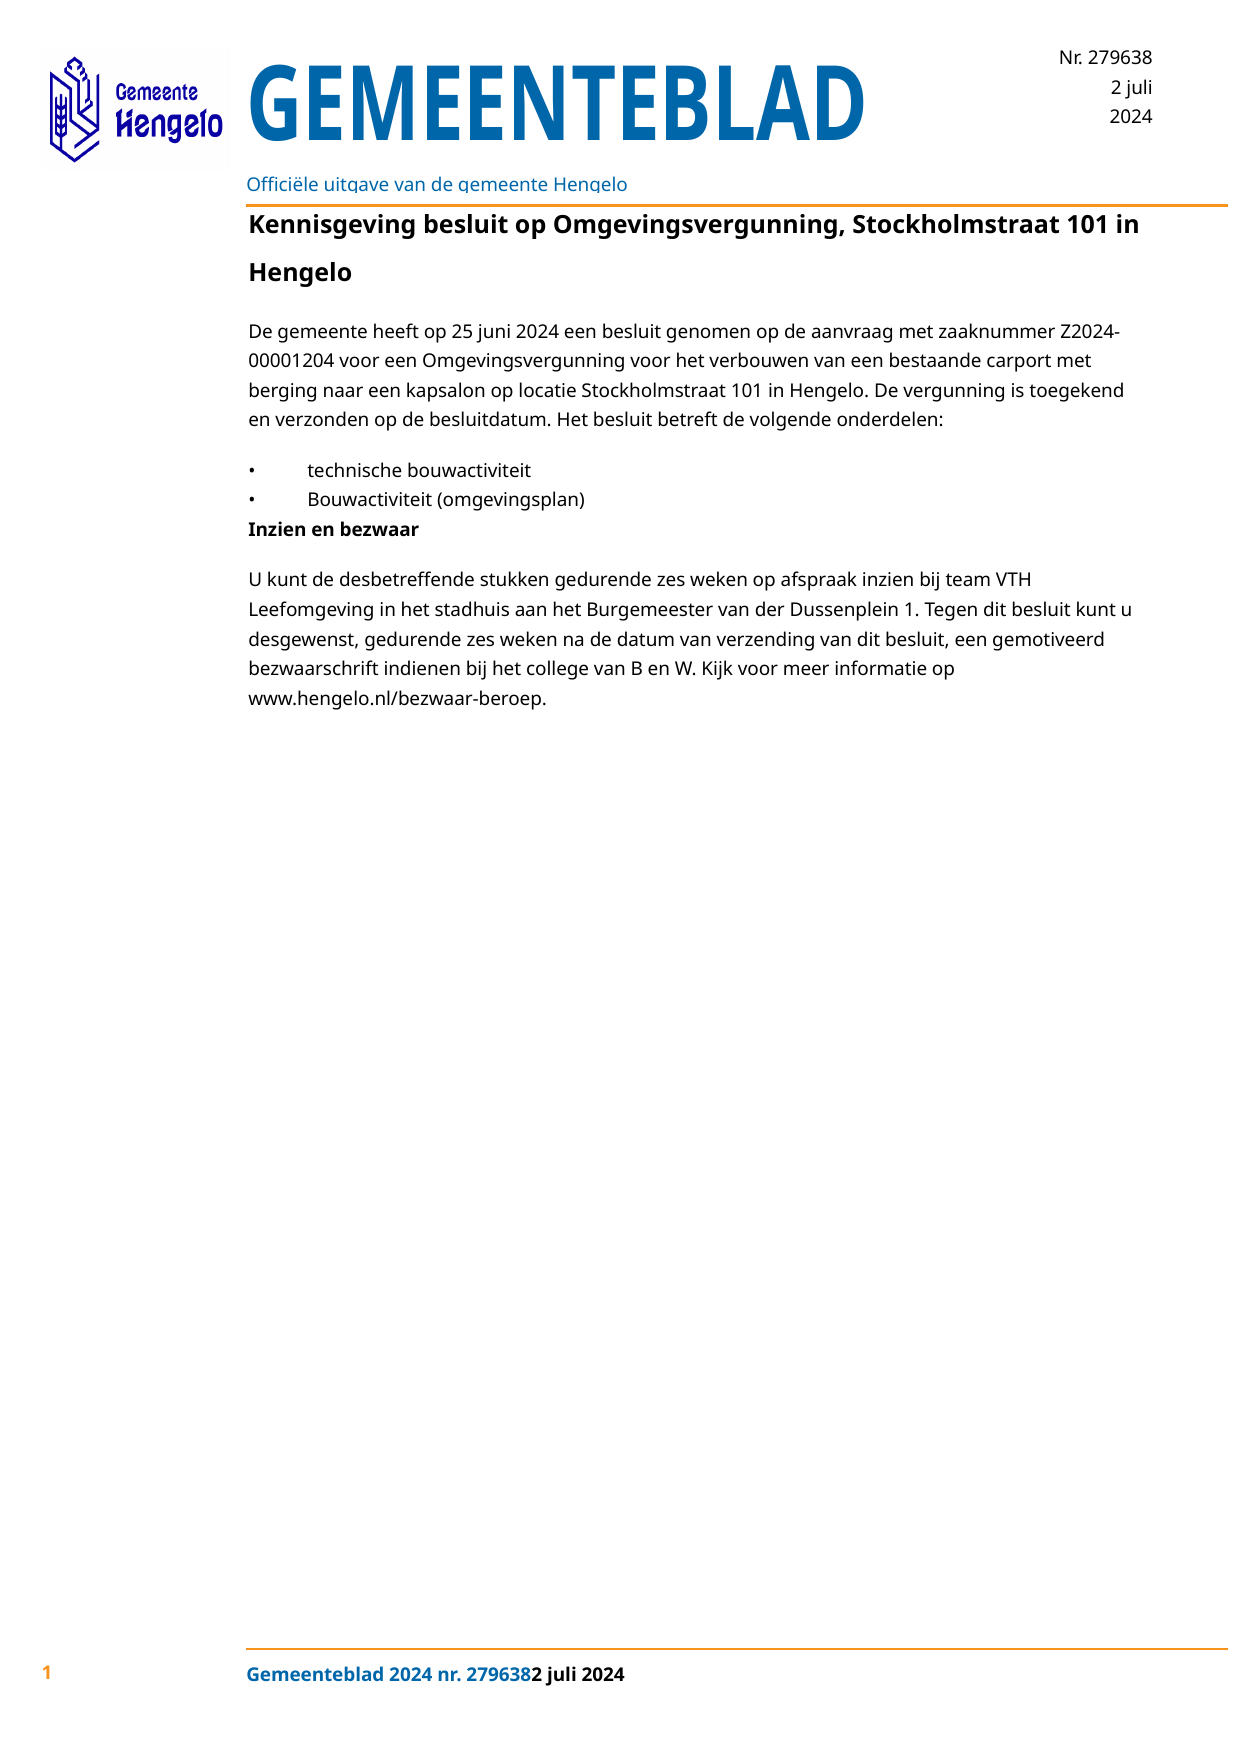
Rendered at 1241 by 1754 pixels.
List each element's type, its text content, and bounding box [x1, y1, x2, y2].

list Bouwactiviteit (omgevingsplan) [248, 487, 1152, 512]
list technische bouwactiviteit [248, 457, 1152, 483]
text Inzien en bezwaar [248, 516, 1152, 542]
text U kunt de desbetreffende stukken gedurende zes weken op afspraak inzien bij team VTH Leefomgeving in het stadhuis aan het Burgemeester van der Dussenplein 1. Tegen dit besluit kunt u desgewenst, gedurende zes weken na de datum van verzending van dit besluit, een gemotiveerd bezwaarschrift indienen bij het college van B en W. Kijk voor meer informatie op www.hengelo.nl/bezwaar-beroep. [248, 567, 1152, 711]
text De gemeente heeft op 25 juni 2024 een besluit genomen op de aanvraag met zaaknummer Z2024-00001204 voor een Omgevingsvergunning voor het verbouwen van een bestaande carport met berging naar een kapsalon op locatie Stockholmstraat 101 in Hengelo. De vergunning is toegekend en verzonden op de besluitdatum. Het besluit betreft de volgende onderdelen: [248, 318, 1152, 432]
text Kennisgeving besluit op Omgevingsvergunning, Stockholmstraat 101 in Hengelo [248, 207, 1152, 288]
picture [41, 47, 231, 172]
